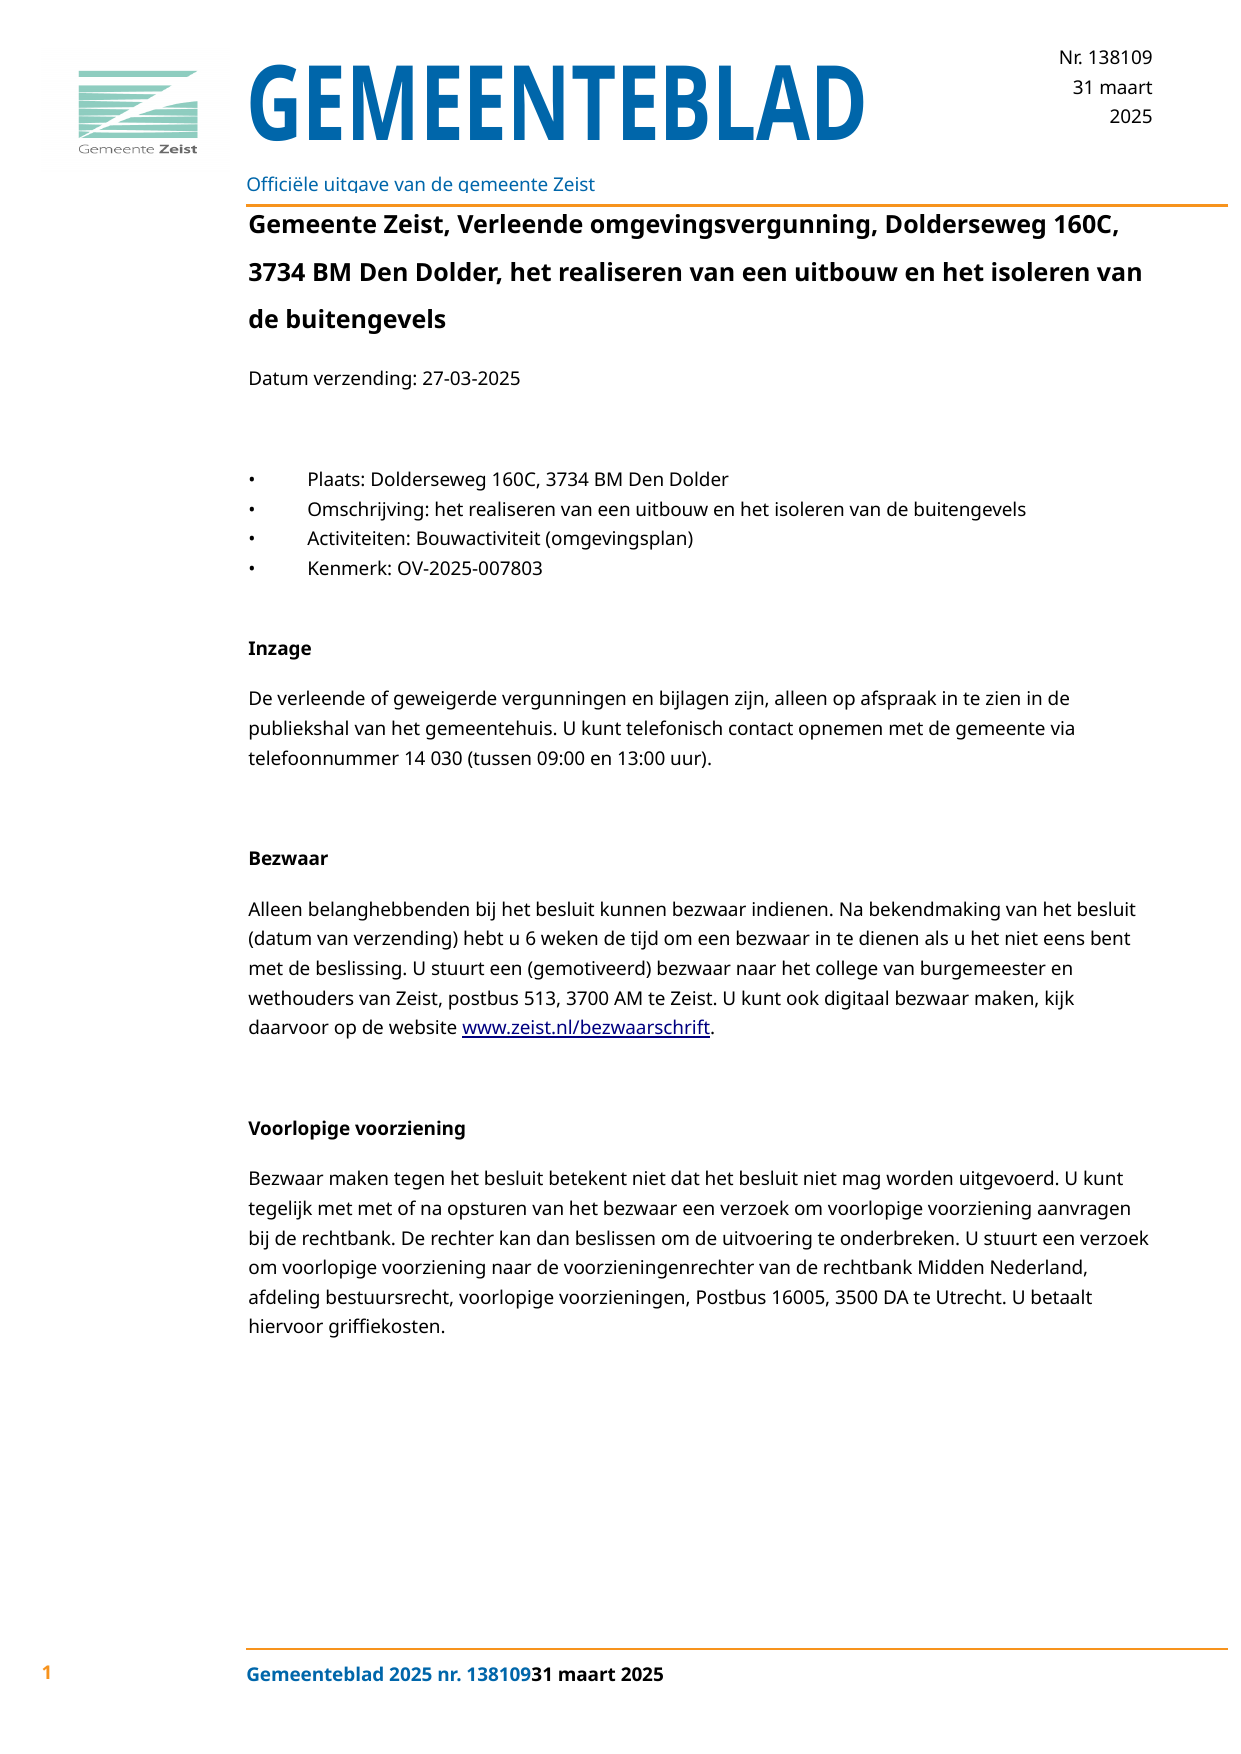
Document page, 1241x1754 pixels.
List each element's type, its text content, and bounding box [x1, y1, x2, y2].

list Plaats: Dolderseweg 160C, 3734 BM Den Dolder [248, 466, 1152, 492]
text Bezwaar [248, 846, 1152, 871]
text Voorlopige voorziening [248, 1115, 1152, 1141]
text Alleen belanghebbenden bij het besluit kunnen bezwaar indienen. Na bekendmaking van het besluit (datum van verzending) hebt u 6 weken de tijd om een bezwaar in te dienen als u het niet eens bent met de beslissing. U stuurt een (gemotiveerd) bezwaar naar het college van burgemeester en wethouders van Zeist, postbus 513, 3700 AM te Zeist. U kunt ook digitaal bezwaar maken, kijk daarvoor op de website www.zeist.nl/bezwaarschrift. [248, 896, 1152, 1040]
text Bezwaar maken tegen het besluit betekent niet dat het besluit niet mag worden uitgevoerd. U kunt tegelijk met met of na opsturen van het bezwaar een verzoek om voorlopige voorziening aanvragen bij de rechtbank. De rechter kan dan beslissen om de uitvoering te onderbreken. U stuurt een verzoek om voorlopige voorziening naar de voorzieningenrechter van de rechtbank Midden Nederland, afdeling bestuursrecht, voorlopige voorzieningen, Postbus 16005, 3500 DA te Utrecht. U betaalt hiervoor griffiekosten. [248, 1166, 1152, 1339]
list Kenmerk: OV-2025-007803 [248, 555, 1152, 581]
text De verleende of geweigerde vergunningen en bijlagen zijn, alleen op afspraak in te zien in de publiekshal van het gemeentehuis. U kunt telefonisch contact opnemen met de gemeente via telefoonnummer 14 030 (tussen 09:00 en 13:00 uur). [248, 686, 1152, 770]
text Gemeente Zeist, Verleende omgevingsvergunning, Dolderseweg 160C, 3734 BM Den Dolder, het realiseren van een uitbouw en het isoleren van de buitengevels [248, 207, 1152, 336]
picture [41, 47, 231, 172]
list Omschrijving: het realiseren van een uitbouw en het isoleren van de buitengevels [248, 496, 1152, 522]
text Inzage [248, 635, 1152, 661]
list Activiteiten: Bouwactiviteit (omgevingsplan) [248, 526, 1152, 551]
text Datum verzending: 27-03-2025 [248, 366, 1152, 391]
